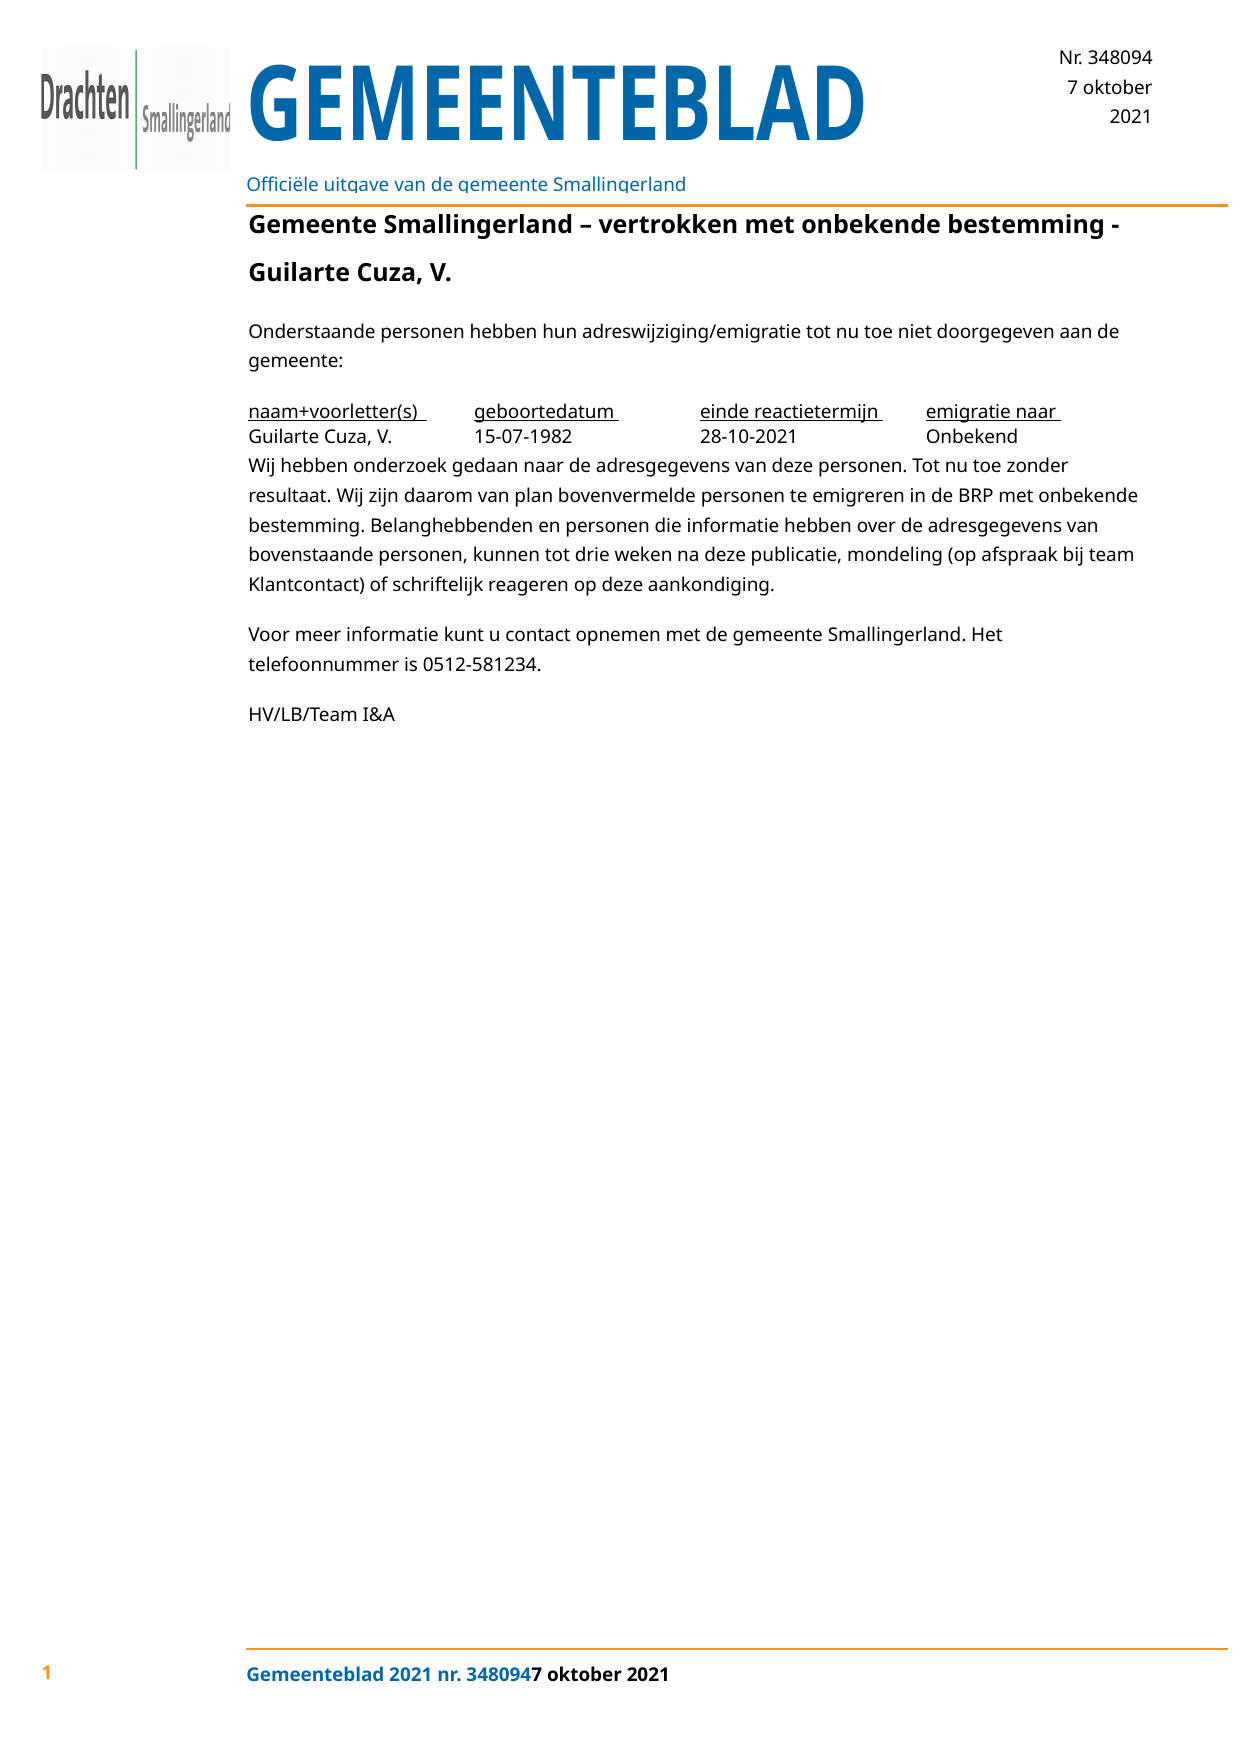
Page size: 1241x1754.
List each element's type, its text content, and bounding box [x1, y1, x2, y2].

table_header naam+voorletter(s) [248, 398, 474, 424]
text Wij hebben onderzoek gedaan naar de adresgegevens van deze personen. Tot nu toe zonder resultaat. Wij zijn daarom van plan bovenvermelde personen te emigreren in de BRP met onbekende bestemming. Belanghebbenden en personen die informatie hebben over de adresgegevens van bovenstaande personen, kunnen tot drie weken na deze publicatie, mondeling (op afspraak bij team Klantcontact) of schriftelijk reageren op deze aankondiging. [248, 453, 1152, 597]
text HV/LB/Team I&A [248, 701, 1152, 727]
table_header geboortedatum [474, 398, 700, 424]
table_header einde reactietermijn [700, 398, 926, 424]
table_cell Onbekend [926, 424, 1152, 449]
table_cell 28-10-2021 [700, 424, 926, 449]
picture [41, 47, 231, 172]
table_header emigratie naar [926, 398, 1152, 424]
table_cell Guilarte Cuza, V. [248, 424, 474, 449]
text Voor meer informatie kunt u contact opnemen met de gemeente Smallingerland. Het telefoonnummer is 0512-581234. [248, 621, 1152, 677]
table_cell 15-07-1982 [474, 424, 700, 449]
text Onderstaande personen hebben hun adreswijziging/emigratie tot nu toe niet doorgegeven aan de gemeente: [248, 318, 1152, 373]
text Gemeente Smallingerland – vertrokken met onbekende bestemming - Guilarte Cuza, V. [248, 207, 1152, 288]
